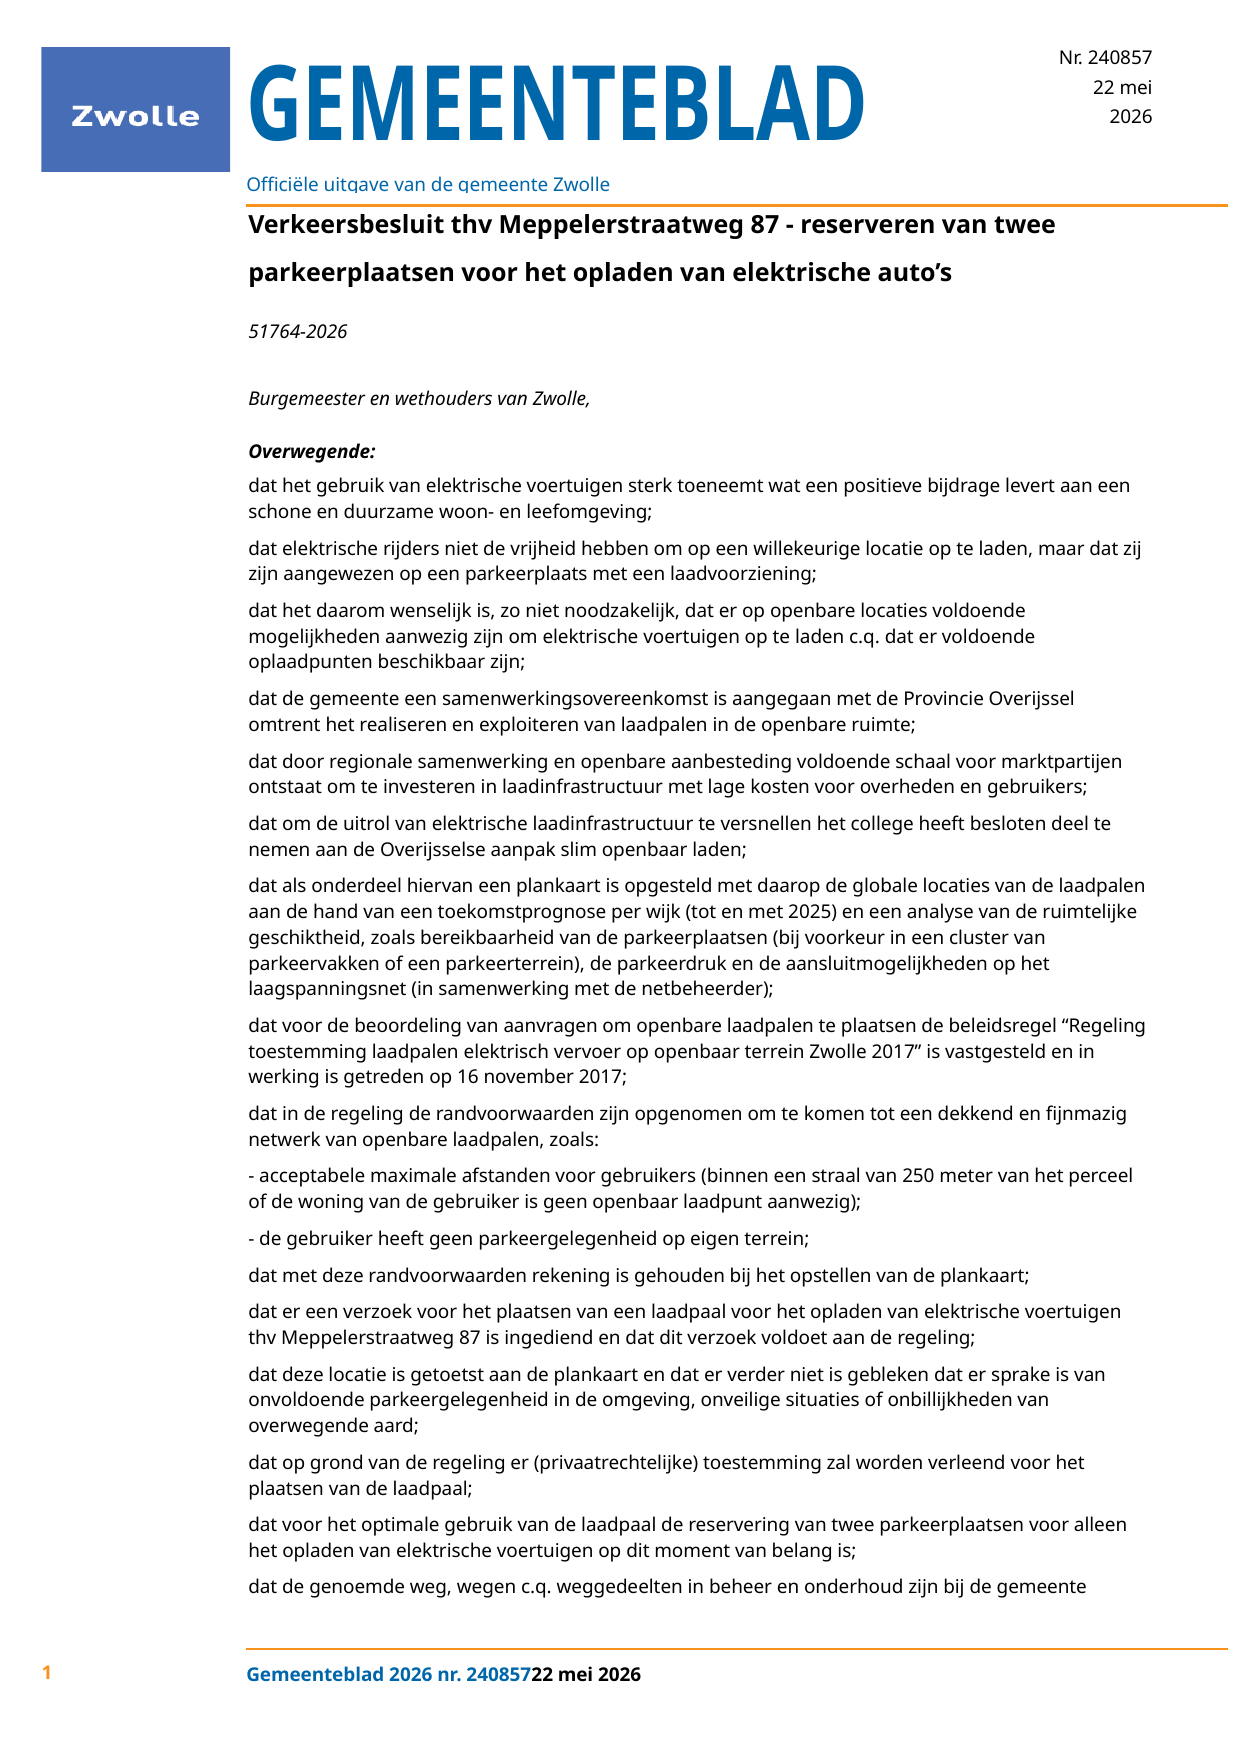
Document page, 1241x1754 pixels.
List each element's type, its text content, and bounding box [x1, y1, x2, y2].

text dat als onderdeel hiervan een plankaart is opgesteld met daarop de globale locaties van de laadpalen aan de hand van een toekomstprognose per wijk (tot en met 2025) en een analyse van de ruimtelijke geschiktheid, zoals bereikbaarheid van de parkeerplaatsen (bij voorkeur in een cluster van parkeervakken of een parkeerterrein), de parkeerdruk en de aansluitmogelijkheden op het laagspanningsnet (in samenwerking met de netbeheerder); [248, 873, 1152, 1001]
text - acceptabele maximale afstanden voor gebruikers (binnen een straal van 250 meter van het perceel of de woning van de gebruiker is geen openbaar laadpunt aanwezig); [248, 1163, 1152, 1214]
text dat er een verzoek voor het plaatsen van een laadpaal voor het opladen van elektrische voertuigen thv Meppelerstraatweg 87 is ingediend en dat dit verzoek voldoet aan de regeling; [248, 1298, 1152, 1350]
text - de gebruiker heeft geen parkeergelegenheid op eigen terrein; [248, 1225, 1152, 1251]
text dat het gebruik van elektrische voertuigen sterk toeneemt wat een positieve bijdrage levert aan een schone en duurzame woon- en leefomgeving; [248, 472, 1152, 524]
text dat door regionale samenwerking en openbare aanbesteding voldoende schaal voor marktpartijen ontstaat om te investeren in laadinfrastructuur met lage kosten voor overheden en gebruikers; [248, 748, 1152, 799]
text dat het daarom wenselijk is, zo niet noodzakelijk, dat er op openbare locaties voldoende mogelijkheden aanwezig zijn om elektrische voertuigen op te laden c.q. dat er voldoende oplaadpunten beschikbaar zijn; [248, 597, 1152, 674]
text dat met deze randvoorwaarden rekening is gehouden bij het opstellen van de plankaart; [248, 1262, 1152, 1287]
text dat elektrische rijders niet de vrijheid hebben om op een willekeurige locatie op te laden, maar dat zij zijn aangewezen op een parkeerplaats met een laadvoorziening; [248, 535, 1152, 586]
text dat de genoemde weg, wegen c.q. weggedeelten in beheer en onderhoud zijn bij de gemeente [248, 1574, 1152, 1599]
text Verkeersbesluit thv Meppelerstraatweg 87 - reserveren van twee parkeerplaatsen voor het opladen van elektrische auto’s [248, 207, 1152, 288]
text dat de gemeente een samenwerkingsovereenkomst is aangegaan met de Provincie Overijssel omtrent het realiseren en exploiteren van laadpalen in de openbare ruimte; [248, 685, 1152, 737]
text dat deze locatie is getoetst aan de plankaart en dat er verder niet is gebleken dat er sprake is van onvoldoende parkeergelegenheid in de omgeving, onveilige situaties of onbillijkheden van overwegende aard; [248, 1361, 1152, 1438]
text Burgemeester en wethouders van Zwolle, [248, 386, 1152, 411]
picture [41, 47, 231, 172]
text dat om de uitrol van elektrische laadinfrastructuur te versnellen het college heeft besloten deel te nemen aan de Overijsselse aanpak slim openbaar laden; [248, 810, 1152, 862]
text dat voor de beoordeling van aanvragen om openbare laadpalen te plaatsen de beleidsregel “Regeling toestemming laadpalen elektrisch vervoer op openbaar terrein Zwolle 2017” is vastgesteld en in werking is getreden op 16 november 2017; [248, 1012, 1152, 1089]
text Overwegende: [248, 438, 1152, 464]
text dat op grond van de regeling er (privaatrechtelijke) toestemming zal worden verleend voor het plaatsen van de laadpaal; [248, 1449, 1152, 1500]
text 51764-2026 [248, 318, 1152, 344]
text dat voor het optimale gebruik van de laadpaal de reservering van twee parkeerplaatsen voor alleen het opladen van elektrische voertuigen op dit moment van belang is; [248, 1511, 1152, 1563]
text dat in de regeling de randvoorwaarden zijn opgenomen om te komen tot een dekkend en fijnmazig netwerk van openbare laadpalen, zoals: [248, 1100, 1152, 1152]
